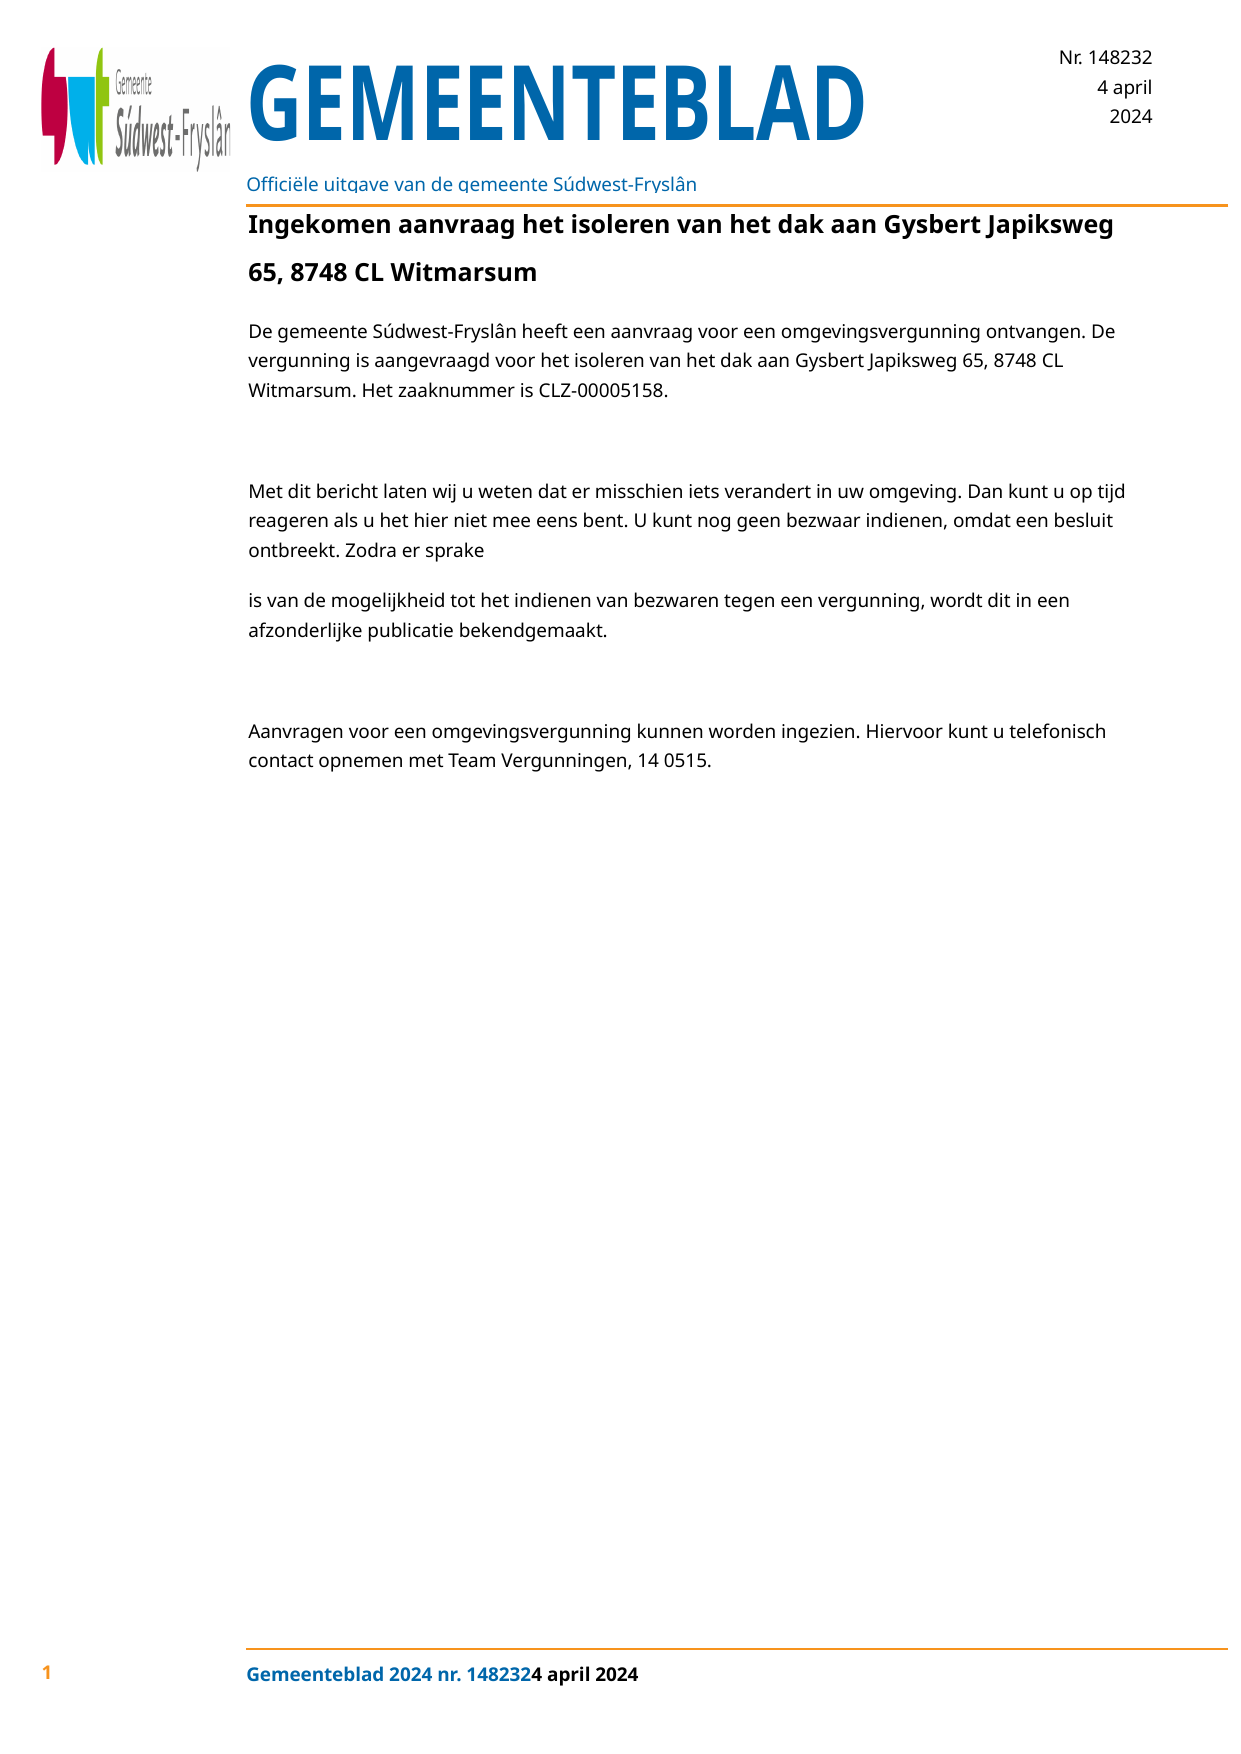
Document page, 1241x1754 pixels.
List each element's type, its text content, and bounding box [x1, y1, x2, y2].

text Aanvragen voor een omgevingsvergunning kunnen worden ingezien. Hiervoor kunt u telefonisch contact opnemen met Team Vergunningen, 14 0515. [248, 718, 1152, 773]
text De gemeente Súdwest-Fryslân heeft een aanvraag voor een omgevingsvergunning ontvangen. De vergunning is aangevraagd voor het isoleren van het dak aan Gysbert Japiksweg 65, 8748 CL Witmarsum. Het zaaknummer is CLZ-00005158. [248, 318, 1152, 403]
text Ingekomen aanvraag het isoleren van het dak aan Gysbert Japiksweg 65, 8748 CL Witmarsum [248, 207, 1152, 288]
text Met dit bericht laten wij u weten dat er misschien iets verandert in uw omgeving. Dan kunt u op tijd reageren als u het hier niet mee eens bent. U kunt nog geen bezwaar indienen, omdat een besluit ontbreekt. Zodra er sprake [248, 478, 1152, 563]
picture [41, 47, 231, 172]
text is van de mogelijkheid tot het indienen van bezwaren tegen een vergunning, wordt dit in een afzonderlijke publicatie bekendgemaakt. [248, 587, 1152, 643]
